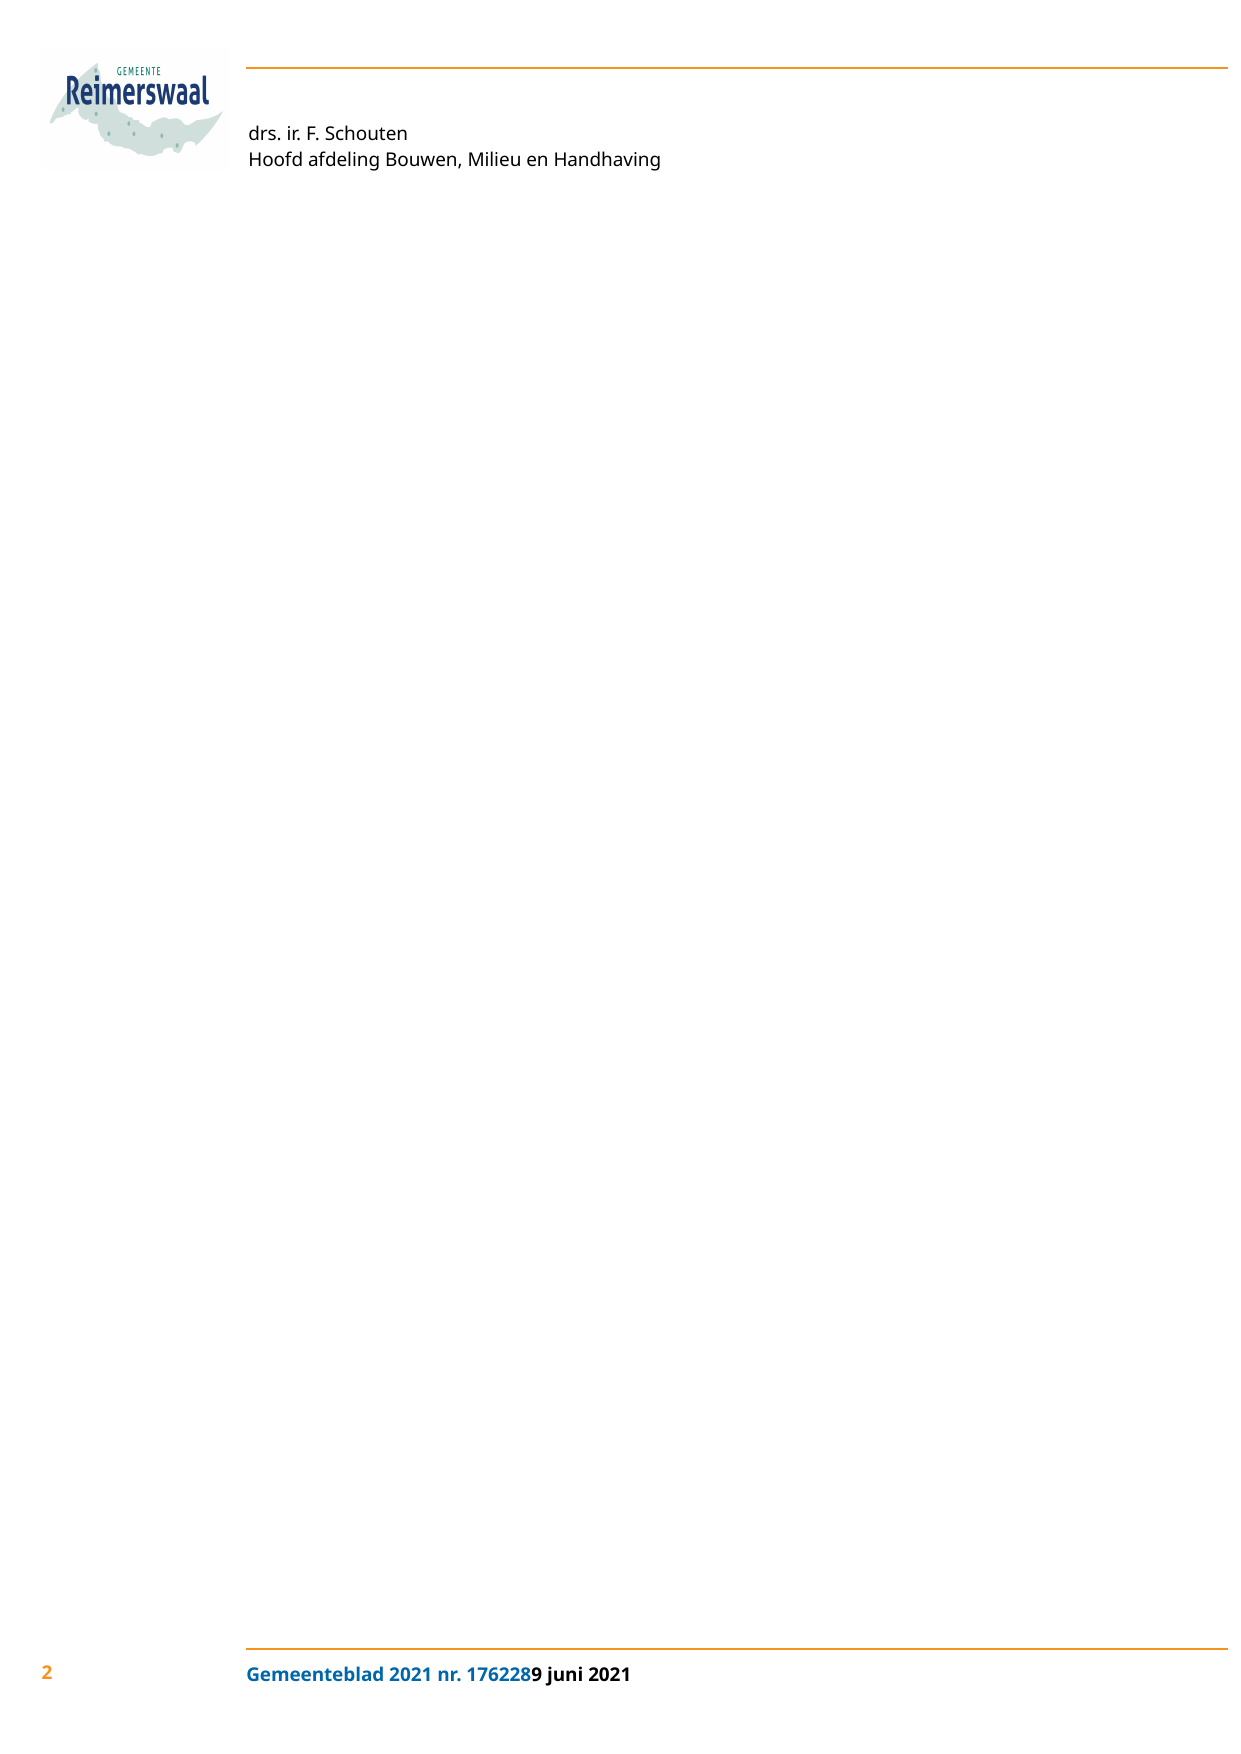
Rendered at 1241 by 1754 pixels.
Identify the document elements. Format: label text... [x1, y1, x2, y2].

text drs. ir. F. Schouten [248, 121, 1152, 146]
picture [41, 47, 231, 172]
text Hoofd afdeling Bouwen, Milieu en Handhaving [248, 146, 1152, 172]
